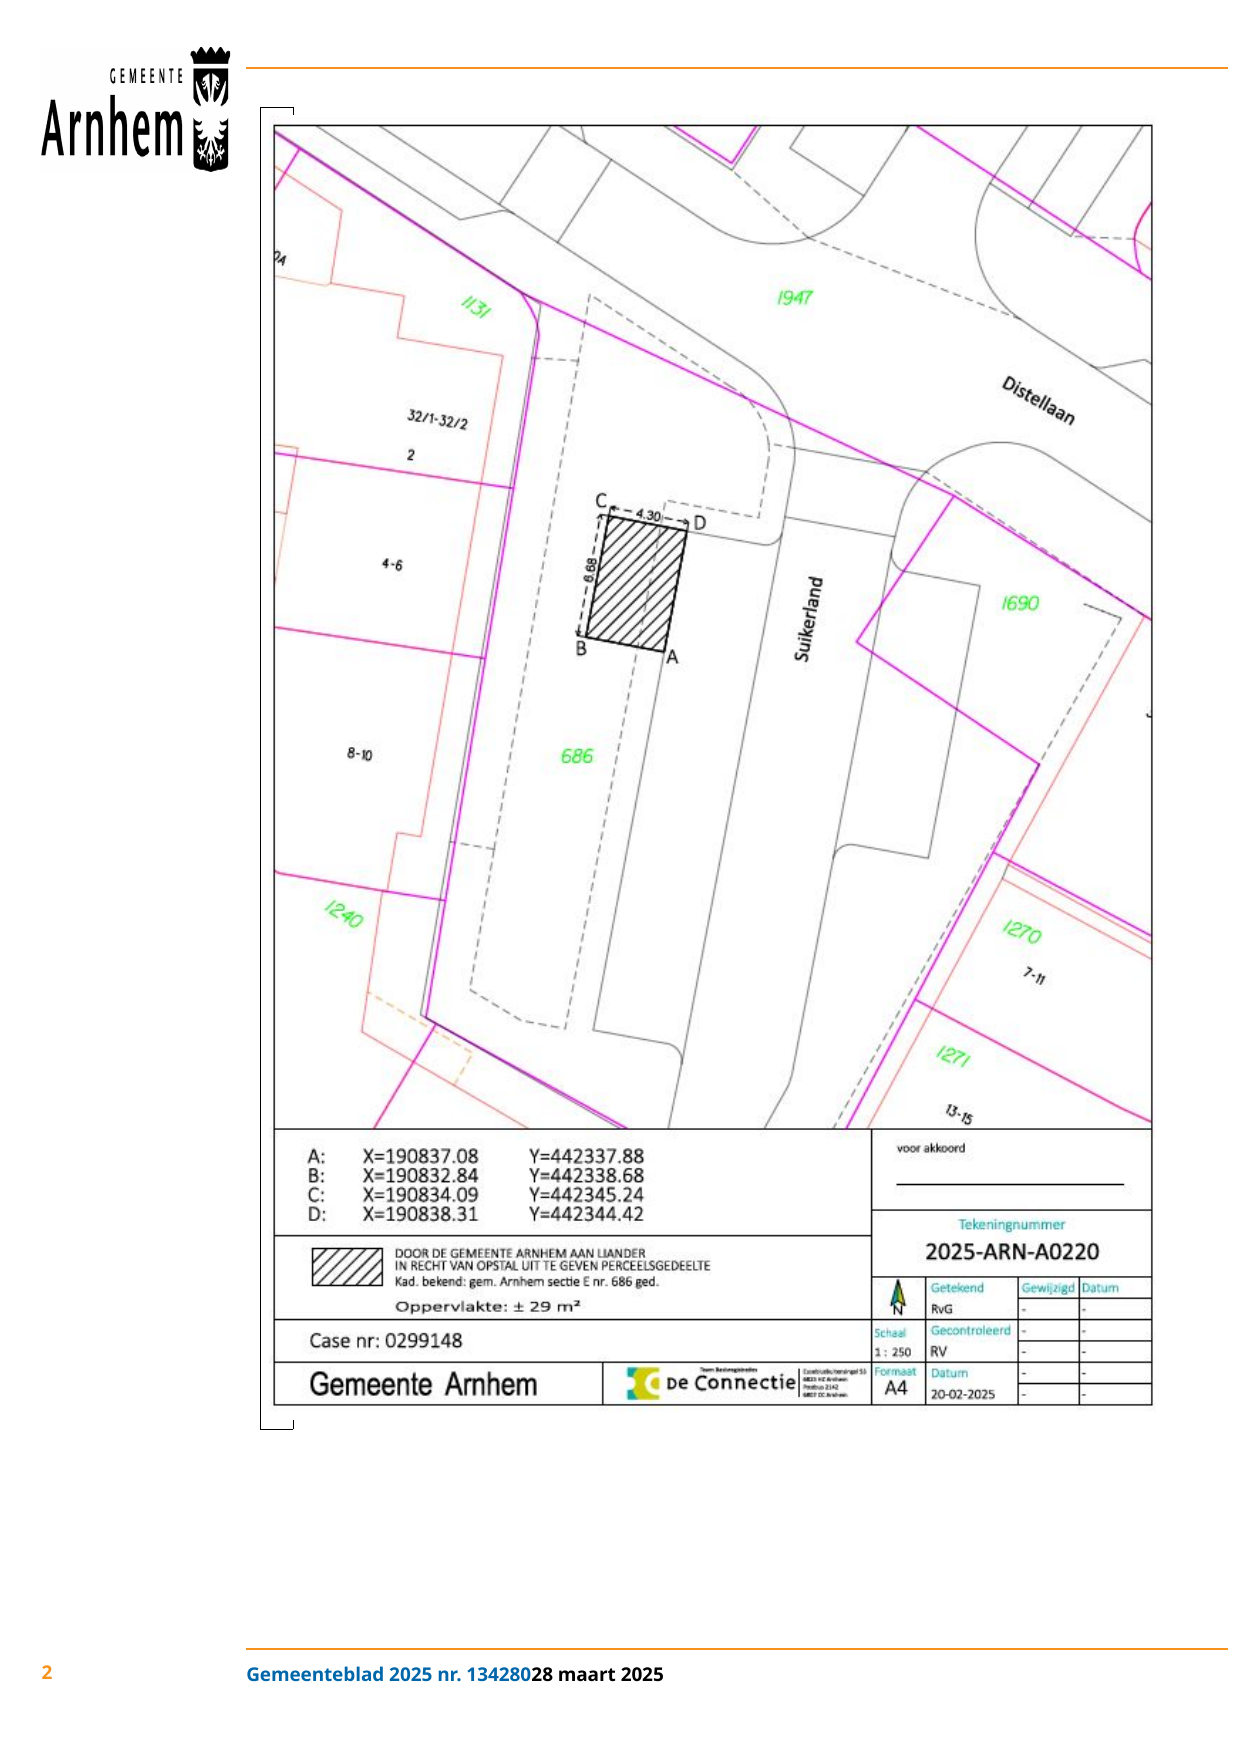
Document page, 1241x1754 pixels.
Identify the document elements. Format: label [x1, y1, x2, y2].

picture [41, 47, 231, 172]
picture [268, 115, 1167, 1420]
